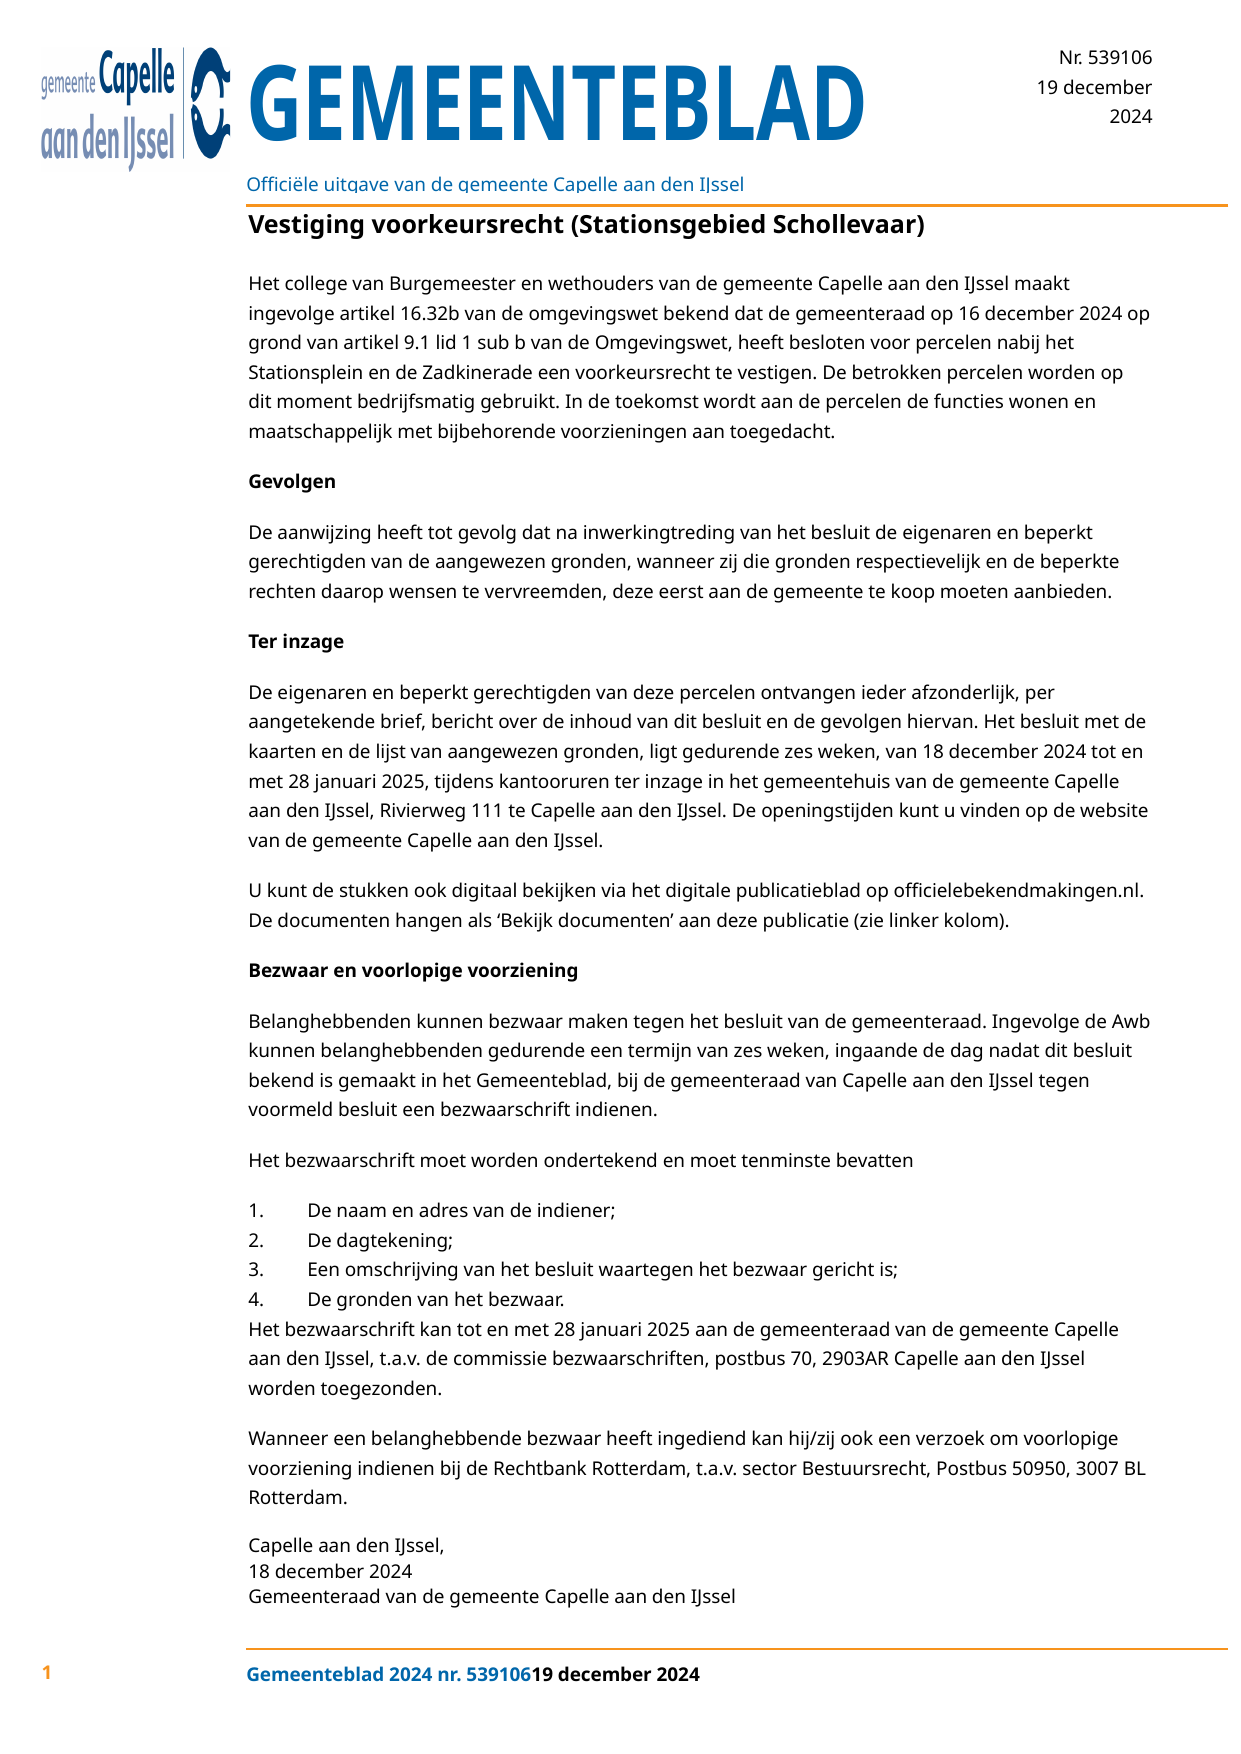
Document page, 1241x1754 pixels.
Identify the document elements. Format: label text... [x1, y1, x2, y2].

text Gemeenteraad van de gemeente Capelle aan den IJssel [248, 1584, 1152, 1609]
text Het college van Burgemeester en wethouders van de gemeente Capelle aan den IJssel maakt ingevolge artikel 16.32b van de omgevingswet bekend dat de gemeenteraad op 16 december 2024 op grond van artikel 9.1 lid 1 sub b van de Omgevingswet, heeft besloten voor percelen nabij het Stationsplein en de Zadkinerade een voorkeursrecht te vestigen. De betrokken percelen worden op dit moment bedrijfsmatig gebruikt. In de toekomst wordt aan de percelen de functies wonen en maatschappelijk met bijbehorende voorzieningen aan toegedacht. [248, 270, 1152, 444]
text De eigenaren en beperkt gerechtigden van deze percelen ontvangen ieder afzonderlijk, per aangetekende brief, bericht over de inhoud van dit besluit en de gevolgen hiervan. Het besluit met de kaarten en de lijst van aangewezen gronden, ligt gedurende zes weken, van 18 december 2024 tot en met 28 januari 2025, tijdens kantooruren ter inzage in het gemeentehuis van de gemeente Capelle aan den IJssel, Rivierweg 111 te Capelle aan den IJssel. De openingstijden kunt u vinden op de website van de gemeente Capelle aan den IJssel. [248, 679, 1152, 853]
text Bezwaar en voorlopige voorziening [248, 957, 1152, 983]
list Een omschrijving van het besluit waartegen het bezwaar gericht is; [248, 1257, 1152, 1282]
text 18 december 2024 [248, 1558, 1152, 1584]
list De gronden van het bezwaar. [248, 1286, 1152, 1312]
list De naam en adres van de indiener; [248, 1197, 1152, 1223]
text Vestiging voorkeursrecht (Stationsgebied Schollevaar) [248, 207, 1152, 241]
picture [41, 47, 231, 172]
text Wanneer een belanghebbende bezwaar heeft ingediend kan hij/zij ook een verzoek om voorlopige voorziening indienen bij de Rechtbank Rotterdam, t.a.v. sector Bestuursrecht, Postbus 50950, 3007 BL Rotterdam. [248, 1425, 1152, 1510]
text Gevolgen [248, 469, 1152, 494]
text U kunt de stukken ook digitaal bekijken via het digitale publicatieblad op officielebekendmakingen.nl. De documenten hangen als ‘Bekijk documenten’ aan deze publicatie (zie linker kolom). [248, 877, 1152, 933]
list De dagtekening; [248, 1227, 1152, 1253]
text De aanwijzing heeft tot gevolg dat na inwerkingtreding van het besluit de eigenaren en beperkt gerechtigden van de aangewezen gronden, wanneer zij die gronden respectievelijk en de beperkte rechten daarop wensen te vervreemden, deze eerst aan de gemeente te koop moeten aanbieden. [248, 519, 1152, 604]
text Het bezwaarschrift moet worden ondertekend en moet tenminste bevatten [248, 1147, 1152, 1173]
text Het bezwaarschrift kan tot en met 28 januari 2025 aan de gemeenteraad van de gemeente Capelle aan den IJssel, t.a.v. de commissie bezwaarschriften, postbus 70, 2903AR Capelle aan den IJssel worden toegezonden. [248, 1316, 1152, 1401]
text Belanghebbenden kunnen bezwaar maken tegen het besluit van de gemeenteraad. Ingevolge de Awb kunnen belanghebbenden gedurende een termijn van zes weken, ingaande de dag nadat dit besluit bekend is gemaakt in het Gemeenteblad, bij de gemeenteraad van Capelle aan den IJssel tegen voormeld besluit een bezwaarschrift indienen. [248, 1008, 1152, 1122]
text Ter inzage [248, 629, 1152, 654]
text Capelle aan den IJssel, [248, 1532, 1152, 1558]
